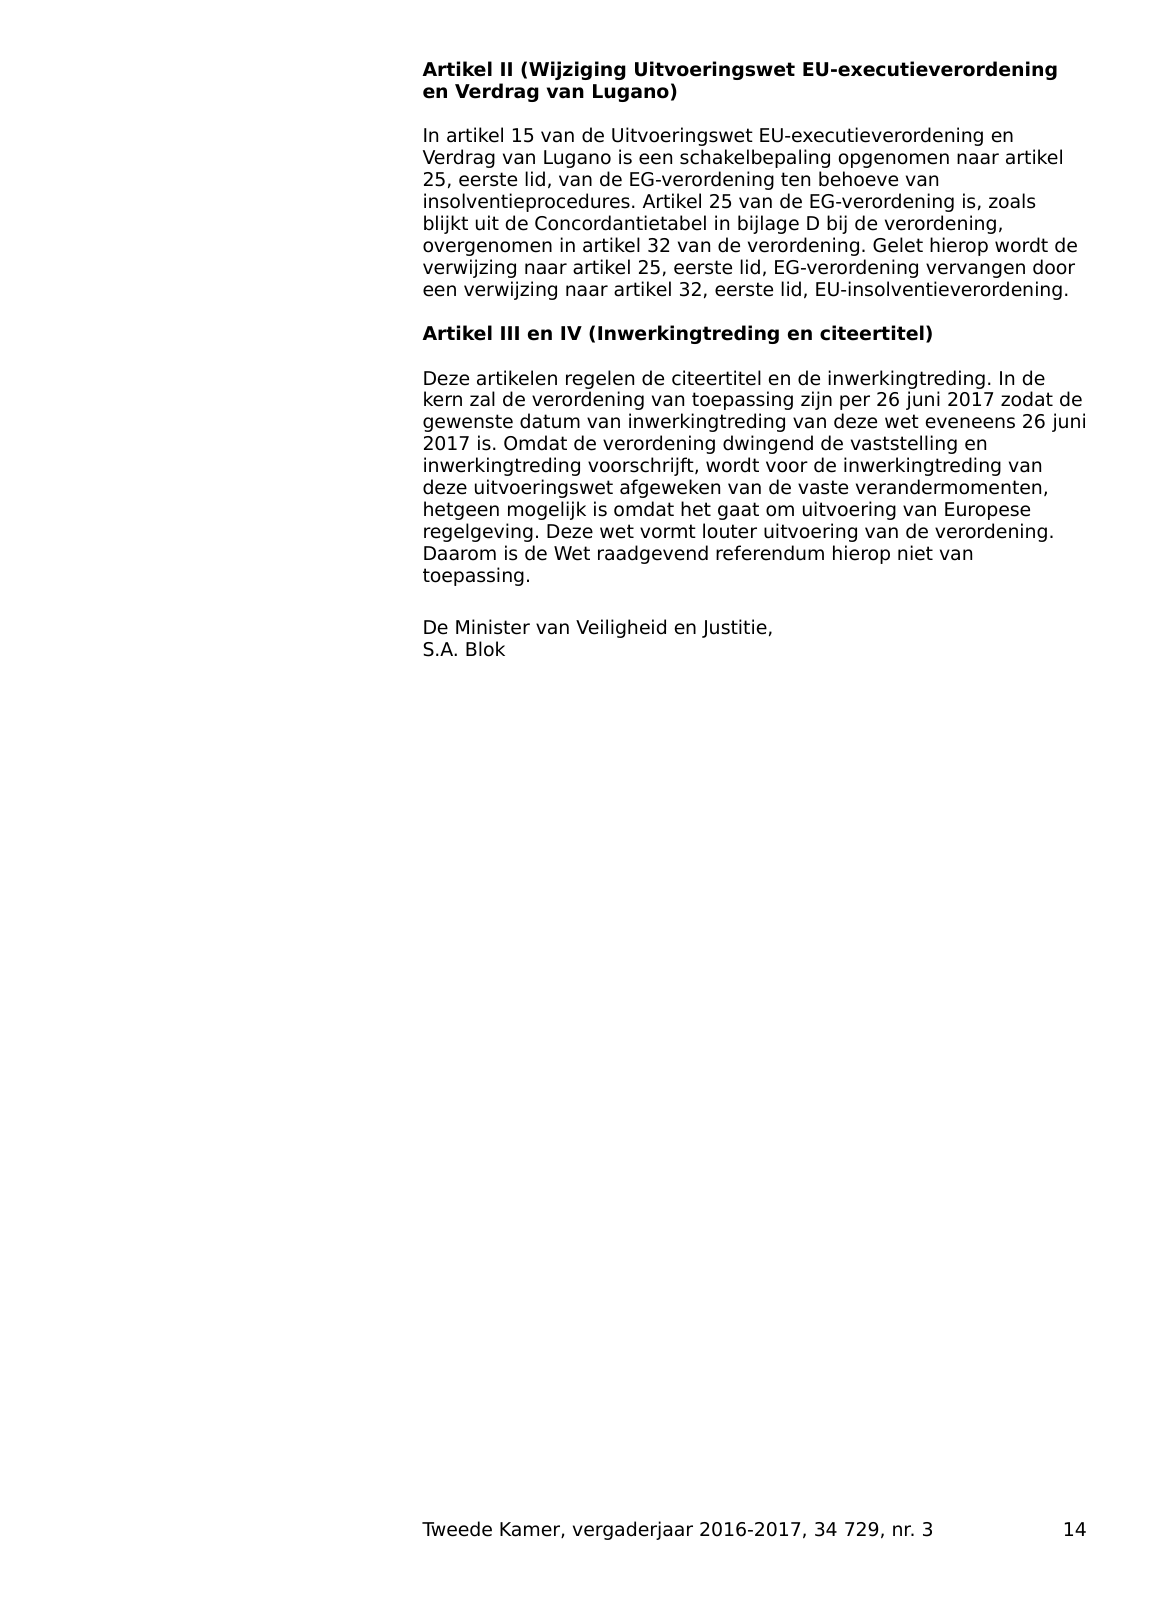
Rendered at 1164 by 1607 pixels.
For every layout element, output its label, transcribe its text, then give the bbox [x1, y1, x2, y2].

subtitle Artikel II (Wijziging Uitvoeringswet EU-executieverordening en Verdrag van Lugano) [422, 59, 1087, 103]
text De Minister van Veiligheid en Justitie, S.A. Blok [422, 617, 1087, 661]
text In artikel 15 van de Uitvoeringswet EU-executieverordening en Verdrag van Lugano is een schakelbepaling opgenomen naar artikel 25, eerste lid, van de EG-verordening ten behoeve van insolventieprocedures. Artikel 25 van de EG-verordening is, zoals blijkt uit de Concordantietabel in bijlage D bij de verordening, overgenomen in artikel 32 van de verordening. Gelet hierop wordt de verwijzing naar artikel 25, eerste lid, EG-verordening vervangen door een verwijzing naar artikel 32, eerste lid, EU-insolventieverordening. [422, 125, 1087, 301]
text Deze artikelen regelen de citeertitel en de inwerkingtreding. In de kern zal de verordening van toepassing zijn per 26 juni 2017 zodat de gewenste datum van inwerkingtreding van deze wet eveneens 26 juni 2017 is. Omdat de verordening dwingend de vaststelling en inwerkingtreding voorschrijft, wordt voor de inwerkingtreding van deze uitvoeringswet afgeweken van de vaste verandermomenten, hetgeen mogelijk is omdat het gaat om uitvoering van Europese regelgeving. Deze wet vormt louter uitvoering van de verordening. Daarom is de Wet raadgevend referendum hierop niet van toepassing. [422, 367, 1087, 587]
subtitle Artikel III en IV (Inwerkingtreding en citeertitel) [422, 323, 1087, 345]
